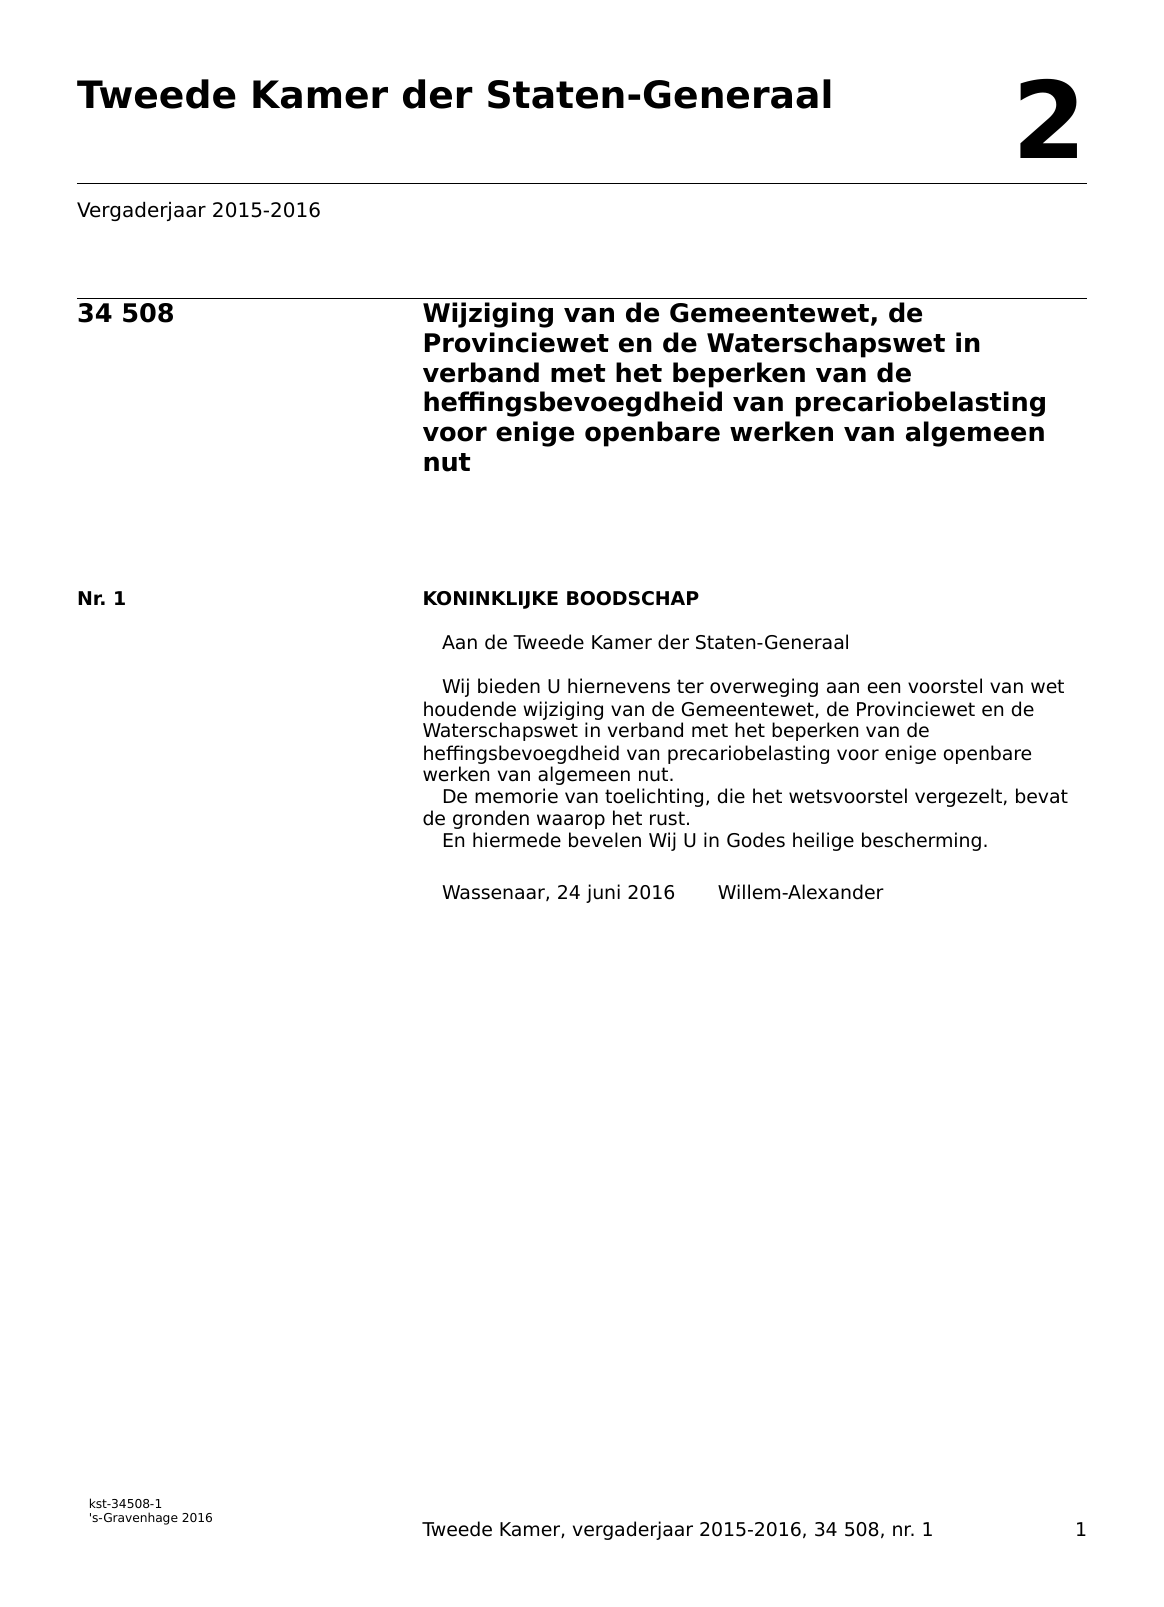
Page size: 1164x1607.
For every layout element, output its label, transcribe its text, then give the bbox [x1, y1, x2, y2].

text En hiermede bevelen Wij U in Godes heilige bescherming. [422, 830, 1087, 852]
text 's-Gravenhage 2016 [88, 1511, 323, 1525]
table_header 2 [886, 59, 1087, 183]
text Wassenaar, 24 juni 2016 Willem-Alexander [422, 882, 1087, 904]
table_header Tweede Kamer der Staten-Generaal [77, 59, 886, 183]
text kst-34508-1 [88, 1497, 323, 1511]
text Aan de Tweede Kamer der Staten-Generaal [422, 632, 1087, 654]
text De memorie van toelichting, die het wetsvoorstel vergezelt, bevat de gronden waarop het rust. [422, 786, 1087, 830]
text Wij bieden U hiernevens ter overweging aan een voorstel van wet houdende wijziging van de Gemeentewet, de Provinciewet en de Waterschapswet in verband met het beperken van de heffingsbevoegdheid van precariobelasting voor enige openbare werken van algemeen nut. [422, 676, 1087, 786]
table_cell Vergaderjaar 2015-2016 [77, 184, 1087, 298]
subtitle 34 508 Wijziging van de Gemeentewet, de Provinciewet en de Waterschapswet in verband met het beperken van de heffingsbevoegdheid van precariobelasting voor enige openbare werken van algemeen nut [77, 299, 1087, 477]
subtitle Nr. 1 KONINKLIJKE BOODSCHAP [77, 588, 1087, 610]
